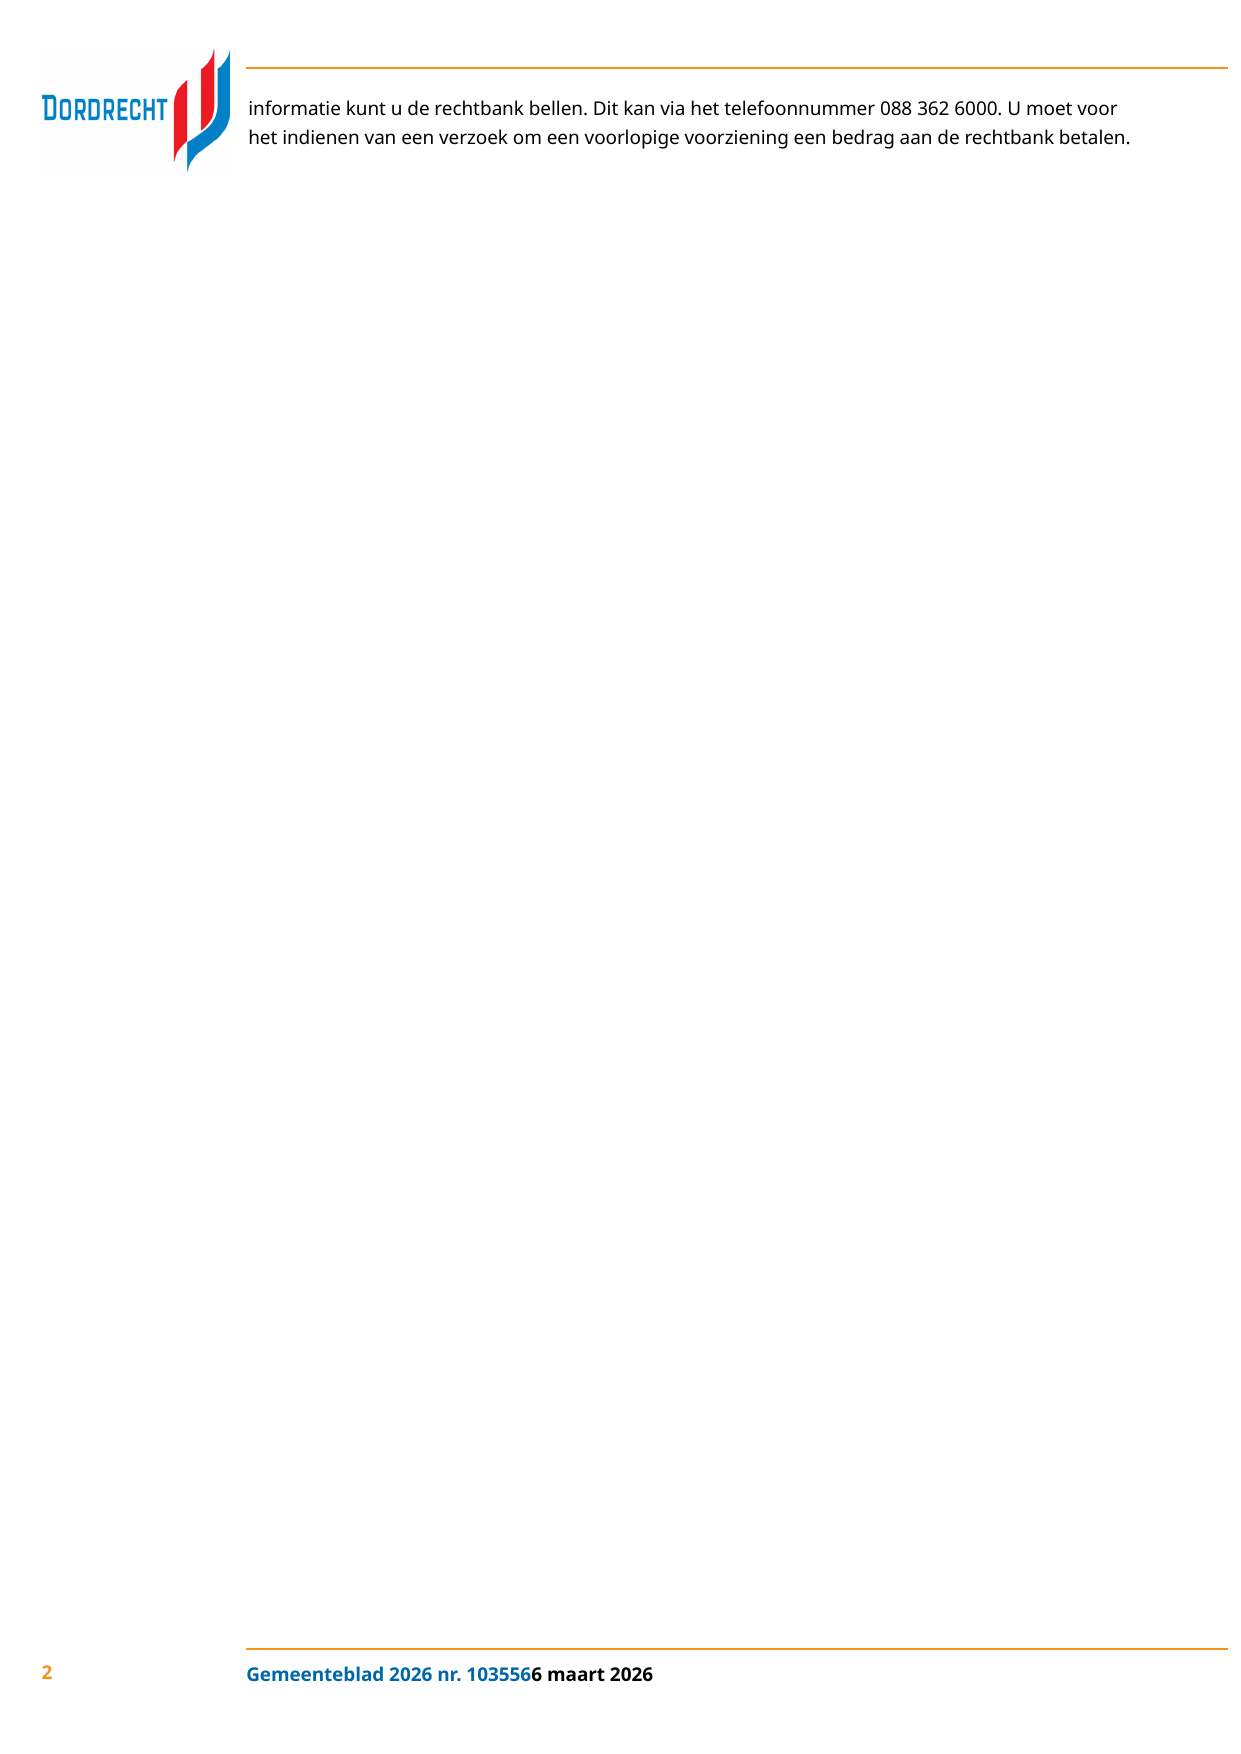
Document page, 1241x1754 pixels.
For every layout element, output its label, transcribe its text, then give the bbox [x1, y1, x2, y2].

picture [41, 47, 231, 172]
text informatie kunt u de rechtbank bellen. Dit kan via het telefoonnummer 088 362 6000. U moet voor het indienen van een verzoek om een voorlopige voorziening een bedrag aan de rechtbank betalen. [248, 95, 1152, 150]
